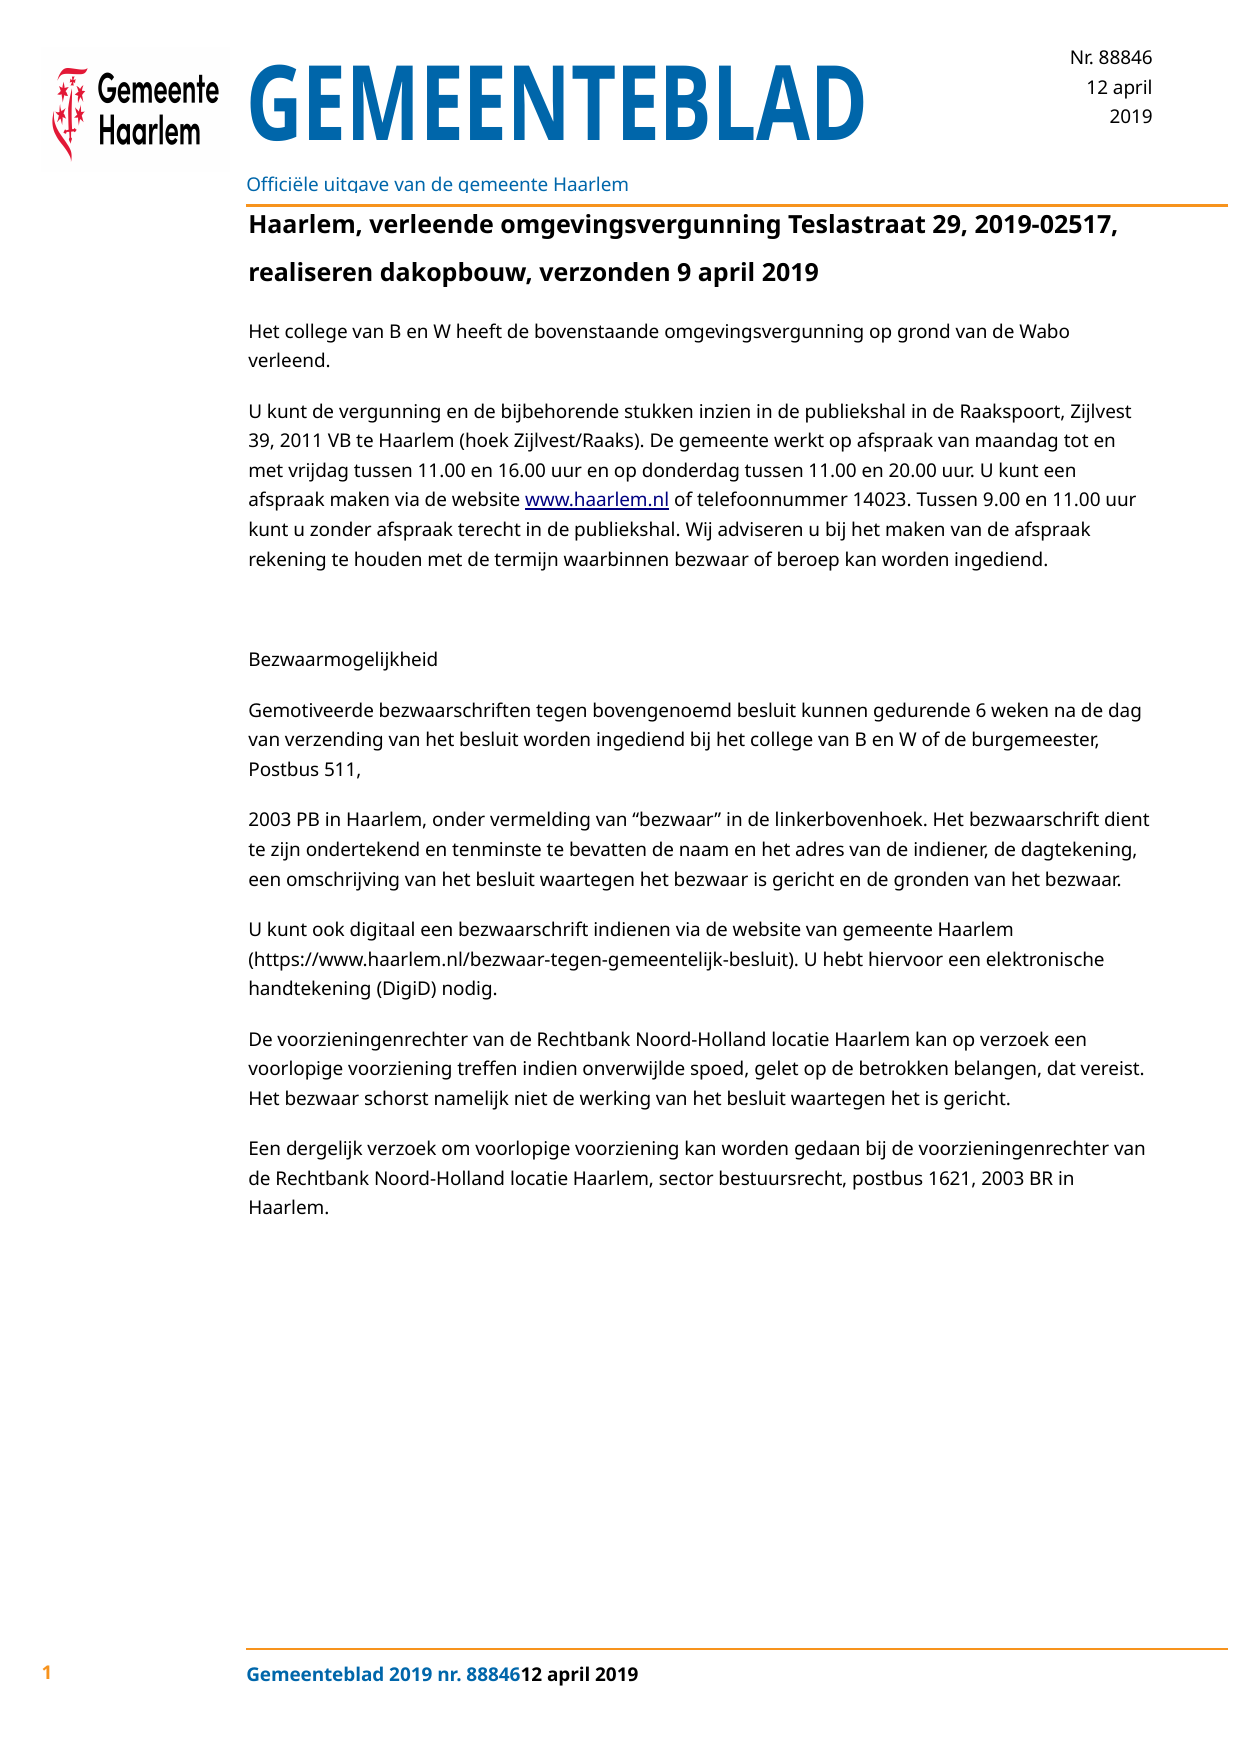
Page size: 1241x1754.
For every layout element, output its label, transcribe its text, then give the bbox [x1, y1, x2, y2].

text Bezwaarmogelijkheid [248, 647, 1152, 672]
picture [41, 47, 231, 172]
text De voorzieningenrechter van de Rechtbank Noord-Holland locatie Haarlem kan op verzoek een voorlopige voorziening treffen indien onverwijlde spoed, gelet op de betrokken belangen, dat vereist. Het bezwaar schorst namelijk niet de werking van het besluit waartegen het is gericht. [248, 1026, 1152, 1111]
text U kunt de vergunning en de bijbehorende stukken inzien in de publiekshal in de Raakspoort, Zijlvest 39, 2011 VB te Haarlem (hoek Zijlvest/Raaks). De gemeente werkt op afspraak van maandag tot en met vrijdag tussen 11.00 en 16.00 uur en op donderdag tussen 11.00 en 20.00 uur. U kunt een afspraak maken via de website www.haarlem.nl of telefoonnummer 14023. Tussen 9.00 en 11.00 uur kunt u zonder afspraak terecht in de publiekshal. Wij adviseren u bij het maken van de afspraak rekening te houden met de termijn waarbinnen bezwaar of beroep kan worden ingediend. [248, 398, 1152, 572]
text Gemotiveerde bezwaarschriften tegen bovengenoemd besluit kunnen gedurende 6 weken na de dag van verzending van het besluit worden ingediend bij het college van B en W of de burgemeester, Postbus 511, [248, 697, 1152, 782]
text Het college van B en W heeft de bovenstaande omgevingsvergunning op grond van de Wabo verleend. [248, 318, 1152, 373]
text Een dergelijk verzoek om voorlopige voorziening kan worden gedaan bij de voorzieningenrechter van de Rechtbank Noord-Holland locatie Haarlem, sector bestuursrecht, postbus 1621, 2003 BR in Haarlem. [248, 1135, 1152, 1220]
text Haarlem, verleende omgevingsvergunning Teslastraat 29, 2019-02517, realiseren dakopbouw, verzonden 9 april 2019 [248, 207, 1152, 288]
text 2003 PB in Haarlem, onder vermelding van “bezwaar” in de linkerbovenhoek. Het bezwaarschrift dient te zijn ondertekend en tenminste te bevatten de naam en het adres van de indiener, de dagtekening, een omschrijving van het besluit waartegen het bezwaar is gericht en de gronden van het bezwaar. [248, 807, 1152, 892]
text U kunt ook digitaal een bezwaarschrift indienen via de website van gemeente Haarlem (https://www.haarlem.nl/bezwaar-tegen-gemeentelijk-besluit). U hebt hiervoor een elektronische handtekening (DigiD) nodig. [248, 916, 1152, 1001]
